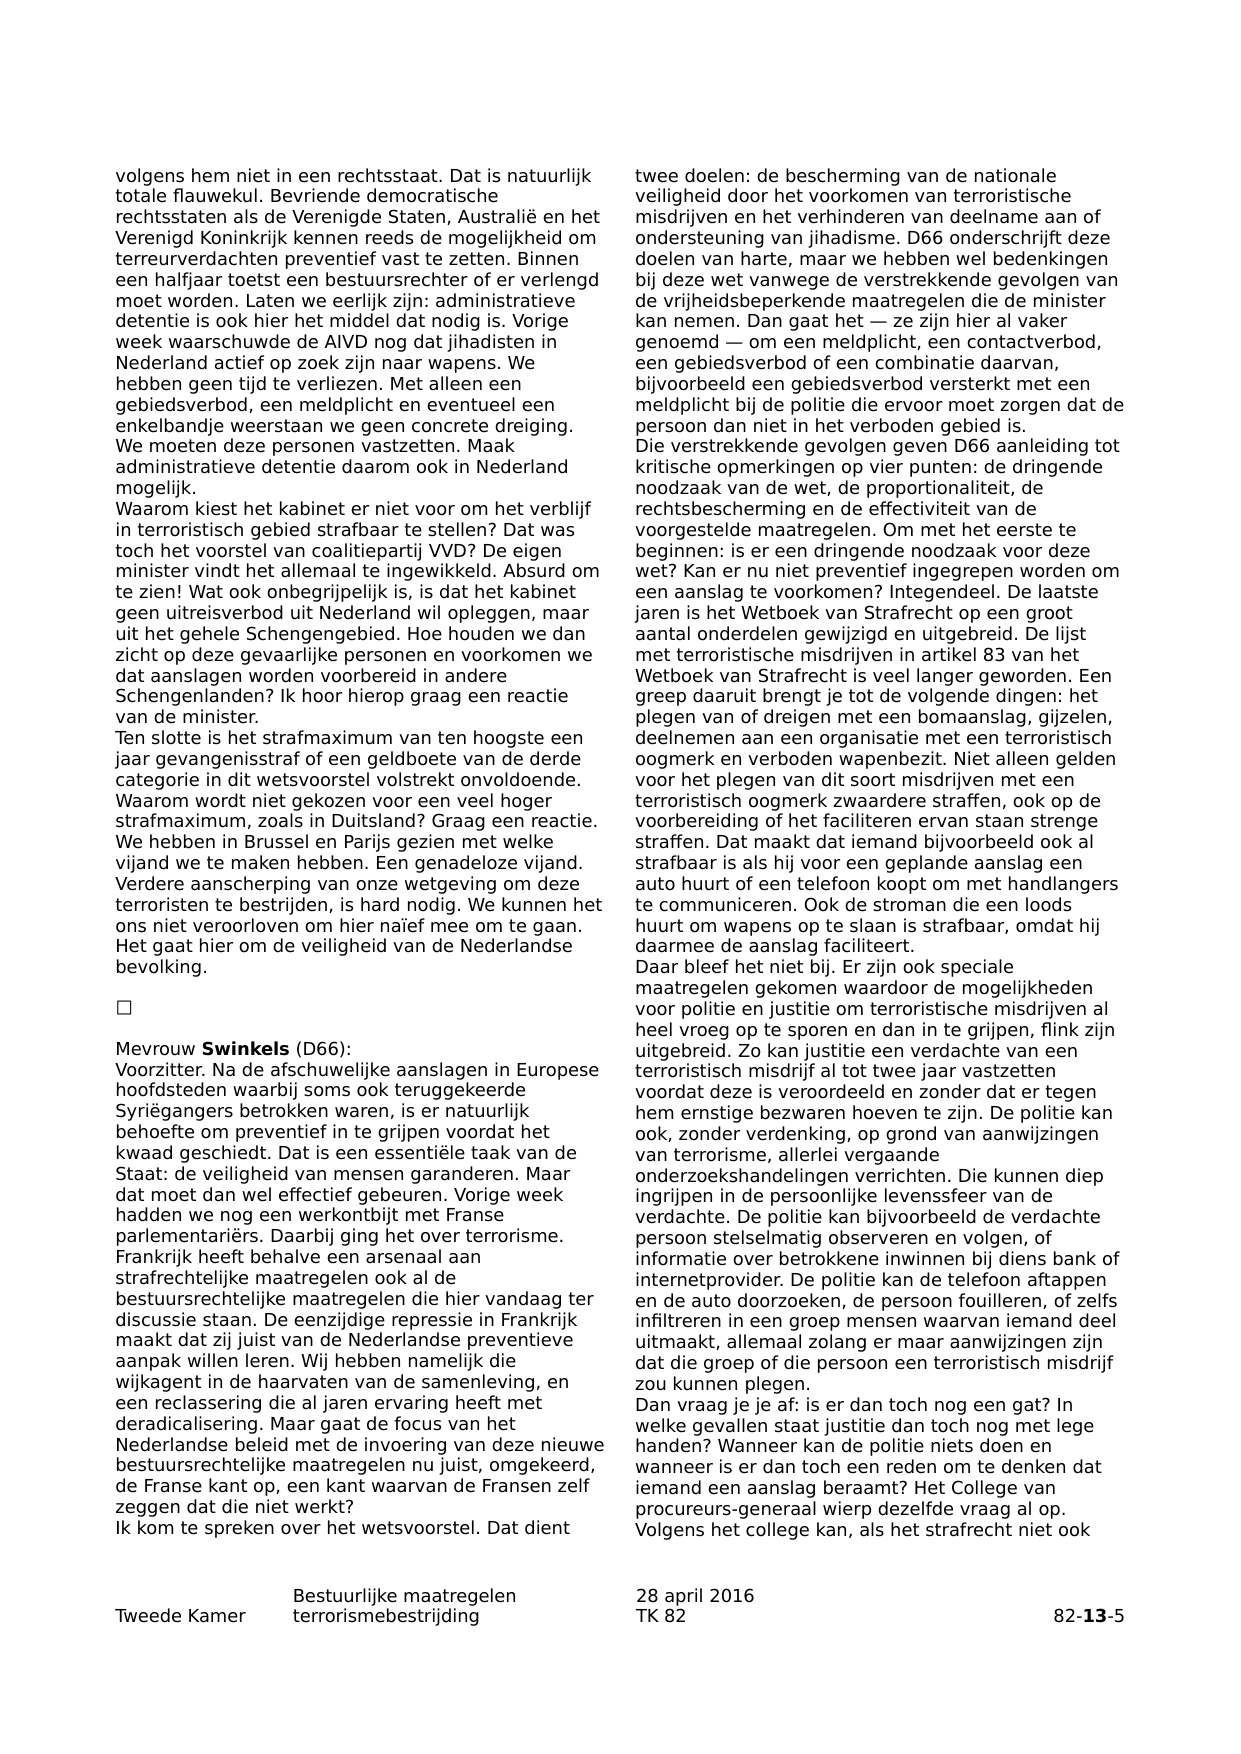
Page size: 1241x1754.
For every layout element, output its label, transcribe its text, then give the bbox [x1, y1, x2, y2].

text twee doelen: de bescherming van de nationale veiligheid door het voorkomen van terroristische misdrijven en het verhinderen van deelname aan of ondersteuning van jihadisme. D66 onderschrijft deze doelen van harte, maar we hebben wel bedenkingen bij deze wet vanwege de verstrekkende gevolgen van de vrijheidsbeperkende maatregelen die de minister kan nemen. Dan gaat het — ze zijn hier al vaker genoemd — om een meldplicht, een contactverbod, een gebiedsverbod of een combinatie daarvan, bijvoorbeeld een gebiedsverbod versterkt met een meldplicht bij de politie die ervoor moet zorgen dat de persoon dan niet in het verboden gebied is. [635, 165, 1125, 436]
text Die verstrekkende gevolgen geven D66 aanleiding tot kritische opmerkingen op vier punten: de dringende noodzaak van de wet, de proportionaliteit, de rechtsbescherming en de effectiviteit van de voorgestelde maatregelen. Om met het eerste te beginnen: is er een dringende noodzaak voor deze wet? Kan er nu niet preventief ingegrepen worden om een aanslag te voorkomen? Integendeel. De laatste jaren is het Wetboek van Strafrecht op een groot aantal onderdelen gewijzigd en uitgebreid. De lijst met terroristische misdrijven in artikel 83 van het Wetboek van Strafrecht is veel langer geworden. Een greep daaruit brengt je tot de volgende dingen: het plegen van of dreigen met een bomaanslag, gijzelen, deelnemen aan een organisatie met een terroristisch oogmerk en verboden wapenbezit. Niet alleen gelden voor het plegen van dit soort misdrijven met een terroristisch oogmerk zwaardere straffen, ook op de voorbereiding of het faciliteren ervan staan strenge straffen. Dat maakt dat iemand bijvoorbeeld ook al strafbaar is als hij voor een geplande aanslag een auto huurt of een telefoon koopt om met handlangers te communiceren. Ook de stroman die een loods huurt om wapens op te slaan is strafbaar, omdat hij daarmee de aanslag faciliteert. [635, 436, 1125, 957]
text We hebben in Brussel en Parijs gezien met welke vijand we te maken hebben. Een genadeloze vijand. Verdere aanscherping van onze wetgeving om deze terroristen te bestrijden, is hard nodig. We kunnen het ons niet veroorloven om hier naïef mee om te gaan. Het gaat hier om de veiligheid van de Nederlandse bevolking. [115, 832, 605, 978]
text Daar bleef het niet bij. Er zijn ook speciale maatregelen gekomen waardoor de mogelijkheden voor politie en justitie om terroristische misdrijven al heel vroeg op te sporen en dan in te grijpen, flink zijn uitgebreid. Zo kan justitie een verdachte van een terroristisch misdrijf al tot twee jaar vastzetten voordat deze is veroordeeld en zonder dat er tegen hem ernstige bezwaren hoeven te zijn. De politie kan ook, zonder verdenking, op grond van aanwijzingen van terrorisme, allerlei vergaande onderzoekshandelingen verrichten. Die kunnen diep ingrijpen in de persoonlijke levenssfeer van de verdachte. De politie kan bijvoorbeeld de verdachte persoon stelselmatig observeren en volgen, of informatie over betrokkene inwinnen bij diens bank of internetprovider. De politie kan de telefoon aftappen en de auto doorzoeken, de persoon fouilleren, of zelfs infiltreren in een groep mensen waarvan iemand deel uitmaakt, allemaal zolang er maar aanwijzingen zijn dat die groep of die persoon een terroristisch misdrijf zou kunnen plegen. [635, 957, 1125, 1394]
text Dan vraag je je af: is er dan toch nog een gat? In welke gevallen staat justitie dan toch nog met lege handen? Wanneer kan de politie niets doen en wanneer is er dan toch een reden om te denken dat iemand een aanslag beraamt? Het College van procureurs-generaal wierp dezelfde vraag al op. Volgens het college kan, als het strafrecht niet ook [635, 1394, 1125, 1540]
text Ten slotte is het strafmaximum van ten hoogste een jaar gevangenisstraf of een geldboete van de derde categorie in dit wetsvoorstel volstrekt onvoldoende. Waarom wordt niet gekozen voor een veel hoger strafmaximum, zoals in Duitsland? Graag een reactie. [115, 728, 605, 832]
text volgens hem niet in een rechtsstaat. Dat is natuurlijk totale flauwekul. Bevriende democratische rechtsstaten als de Verenigde Staten, Australië en het Verenigd Koninkrijk kennen reeds de mogelijkheid om terreurverdachten preventief vast te zetten. Binnen een halfjaar toetst een bestuursrechter of er verlengd moet worden. Laten we eerlijk zijn: administratieve detentie is ook hier het middel dat nodig is. Vorige week waarschuwde de AIVD nog dat jihadisten in Nederland actief op zoek zijn naar wapens. We hebben geen tijd te verliezen. Met alleen een gebiedsverbod, een meldplicht en eventueel een enkelbandje weerstaan we geen concrete dreiging. We moeten deze personen vastzetten. Maak administratieve detentie daarom ook in Nederland mogelijk. [115, 165, 605, 499]
text ⬜ [115, 998, 605, 1018]
text Waarom kiest het kabinet er niet voor om het verblijf in terroristisch gebied strafbaar te stellen? Dat was toch het voorstel van coalitiepartij VVD? De eigen minister vindt het allemaal te ingewikkeld. Absurd om te zien! Wat ook onbegrijpelijk is, is dat het kabinet geen uitreisverbod uit Nederland wil opleggen, maar uit het gehele Schengengebied. Hoe houden we dan zicht op deze gevaarlijke personen en voorkomen we dat aanslagen worden voorbereid in andere Schengenlanden? Ik hoor hierop graag een reactie van de minister. [115, 499, 605, 728]
text Mevrouw Swinkels (D66): [115, 1038, 605, 1059]
text Ik kom te spreken over het wetsvoorstel. Dat dient [115, 1518, 605, 1538]
text Voorzitter. Na de afschuwelijke aanslagen in Europese hoofdsteden waarbij soms ook teruggekeerde Syriëgangers betrokken waren, is er natuurlijk behoefte om preventief in te grijpen voordat het kwaad geschiedt. Dat is een essentiële taak van de Staat: de veiligheid van mensen garanderen. Maar dat moet dan wel effectief gebeuren. Vorige week hadden we nog een werkontbijt met Franse parlementariërs. Daarbij ging het over terrorisme. Frankrijk heeft behalve een arsenaal aan strafrechtelijke maatregelen ook al de bestuursrechtelijke maatregelen die hier vandaag ter discussie staan. De eenzijdige repressie in Frankrijk maakt dat zij juist van de Nederlandse preventieve aanpak willen leren. Wij hebben namelijk die wijkagent in de haarvaten van de samenleving, en een reclassering die al jaren ervaring heeft met deradicalisering. Maar gaat de focus van het Nederlandse beleid met de invoering van deze nieuwe bestuursrechtelijke maatregelen nu juist, omgekeerd, de Franse kant op, een kant waarvan de Fransen zelf zeggen dat die niet werkt? [115, 1059, 605, 1518]
